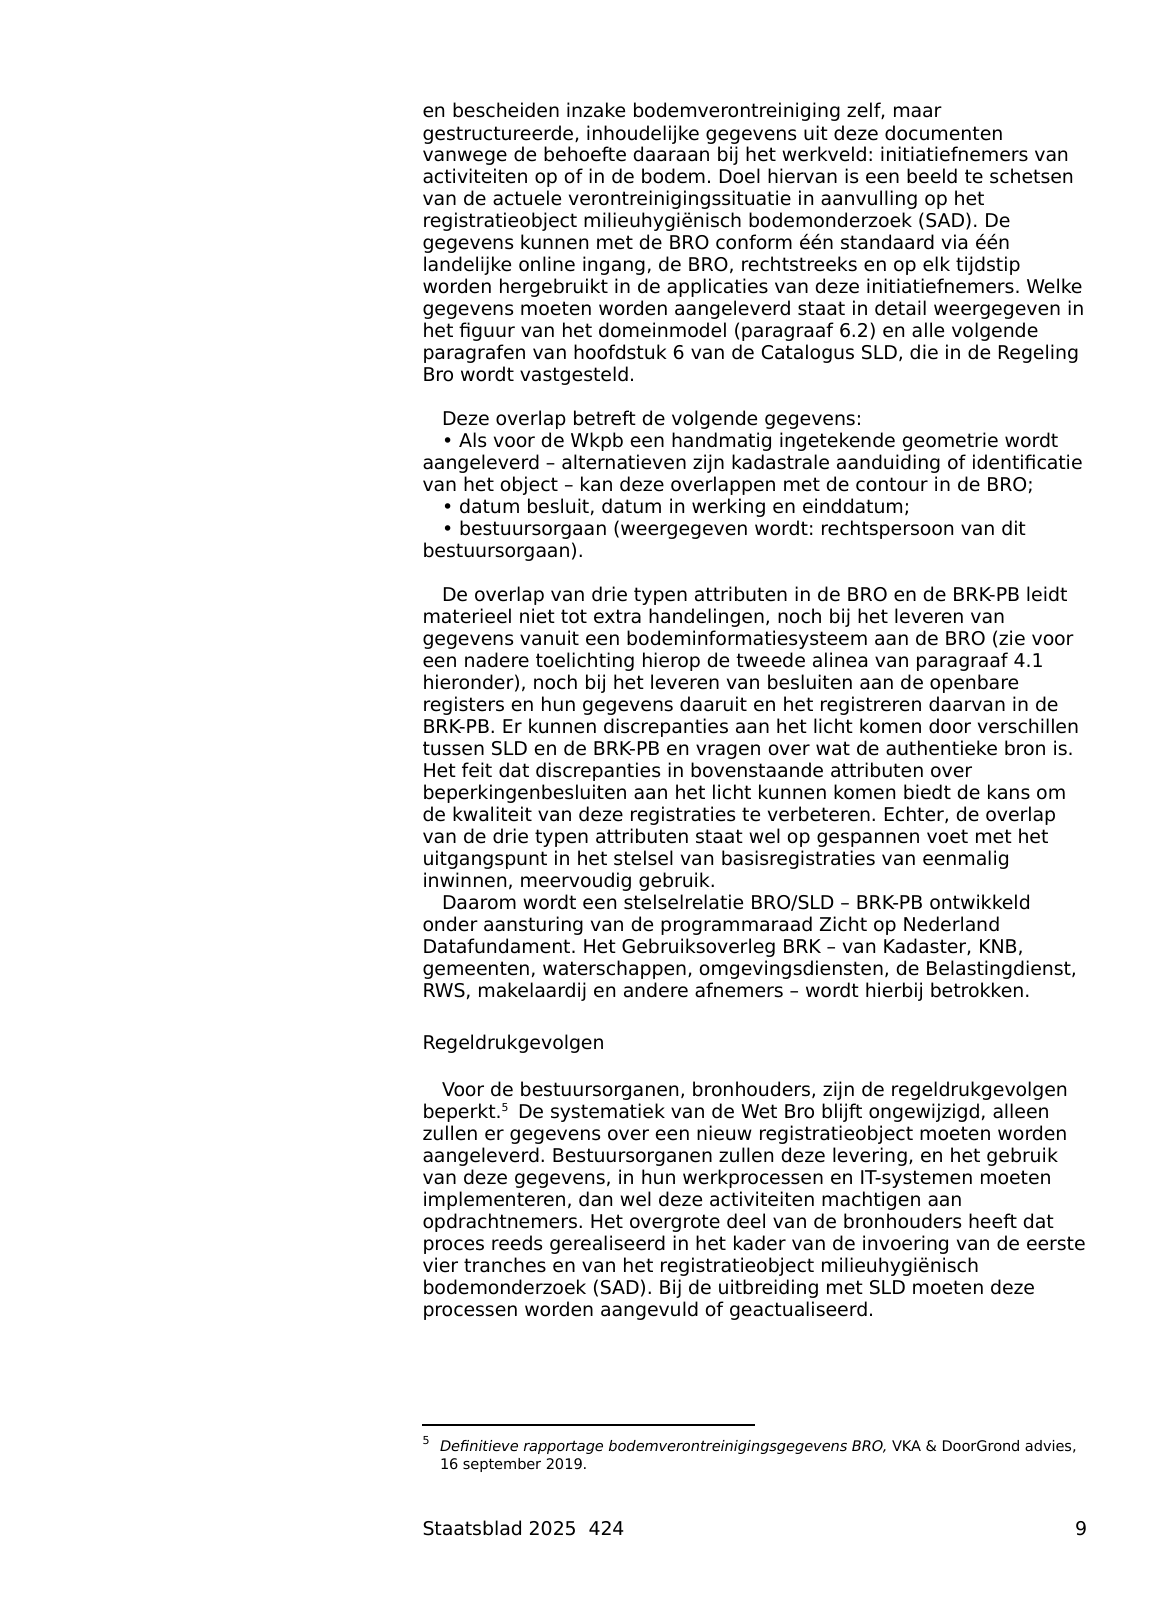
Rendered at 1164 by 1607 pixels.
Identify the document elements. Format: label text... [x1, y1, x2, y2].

subtitle Regeldrukgevolgen [422, 1032, 1087, 1054]
text • datum besluit, datum in werking en einddatum; [422, 496, 1087, 518]
text Daarom wordt een stelselrelatie BRO/SLD – BRK-PB ontwikkeld onder aansturing van de programmaraad Zicht op Nederland Datafundament. Het Gebruiksoverleg BRK – van Kadaster, KNB, gemeenten, waterschappen, omgevingsdiensten, de Belastingdienst, RWS, makelaardij en andere afnemers – wordt hierbij betrokken. [422, 892, 1087, 1002]
text Voor de bestuursorganen, bronhouders, zijn de regeldrukgevolgen beperkt. De systematiek van de Wet Bro blijft ongewijzigd, alleen zullen er gegevens over een nieuw registratieobject moeten worden aangeleverd. Bestuursorganen zullen deze levering, en het gebruik van deze gegevens, in hun werkprocessen en IT-systemen moeten implementeren, dan wel deze activiteiten machtigen aan opdrachtnemers. Het overgrote deel van de bronhouders heeft dat proces reeds gerealiseerd in het kader van de invoering van de eerste vier tranches en van het registratieobject milieuhygiënisch bodemonderzoek (SAD). Bij de uitbreiding met SLD moeten deze processen worden aangevuld of geactualiseerd. [422, 1079, 1087, 1321]
text • bestuursorgaan (weergegeven wordt: rechtspersoon van dit bestuursorgaan). [422, 518, 1087, 562]
text De overlap van drie typen attributen in de BRO en de BRK-PB leidt materieel niet tot extra handelingen, noch bij het leveren van gegevens vanuit een bodeminformatiesysteem aan de BRO (zie voor een nadere toelichting hierop de tweede alinea van paragraaf 4.1 hieronder), noch bij het leveren van besluiten aan de openbare registers en hun gegevens daaruit en het registreren daarvan in de BRK-PB. Er kunnen discrepanties aan het licht komen door verschillen tussen SLD en de BRK-PB en vragen over wat de authentieke bron is. Het feit dat discrepanties in bovenstaande attributen over beperkingenbesluiten aan het licht kunnen komen biedt de kans om de kwaliteit van deze registraties te verbeteren. Echter, de overlap van de drie typen attributen staat wel op gespannen voet met het uitgangspunt in het stelsel van basisregistraties van eenmalig inwinnen, meervoudig gebruik. [422, 584, 1087, 892]
text en bescheiden inzake bodemverontreiniging zelf, maar gestructureerde, inhoudelijke gegevens uit deze documenten vanwege de behoefte daaraan bij het werkveld: initiatiefnemers van activiteiten op of in de bodem. Doel hiervan is een beeld te schetsen van de actuele verontreinigingssituatie in aanvulling op het registratieobject milieuhygiënisch bodemonderzoek (SAD). De gegevens kunnen met de BRO conform één standaard via één landelijke online ingang, de BRO, rechtstreeks en op elk tijdstip worden hergebruikt in de applicaties van deze initiatiefnemers. Welke gegevens moeten worden aangeleverd staat in detail weergegeven in het figuur van het domeinmodel (paragraaf 6.2) en alle volgende paragrafen van hoofdstuk 6 van de Catalogus SLD, die in de Regeling Bro wordt vastgesteld. [422, 100, 1087, 386]
text Deze overlap betreft de volgende gegevens: [422, 408, 1087, 430]
text Definitieve rapportage bodemverontreinigingsgegevens BRO, VKA & DoorGrond advies, 16 september 2019. [422, 1434, 1087, 1473]
text • Als voor de Wkpb een handmatig ingetekende geometrie wordt aangeleverd – alternatieven zijn kadastrale aanduiding of identificatie van het object – kan deze overlappen met de contour in de BRO; [422, 430, 1087, 496]
